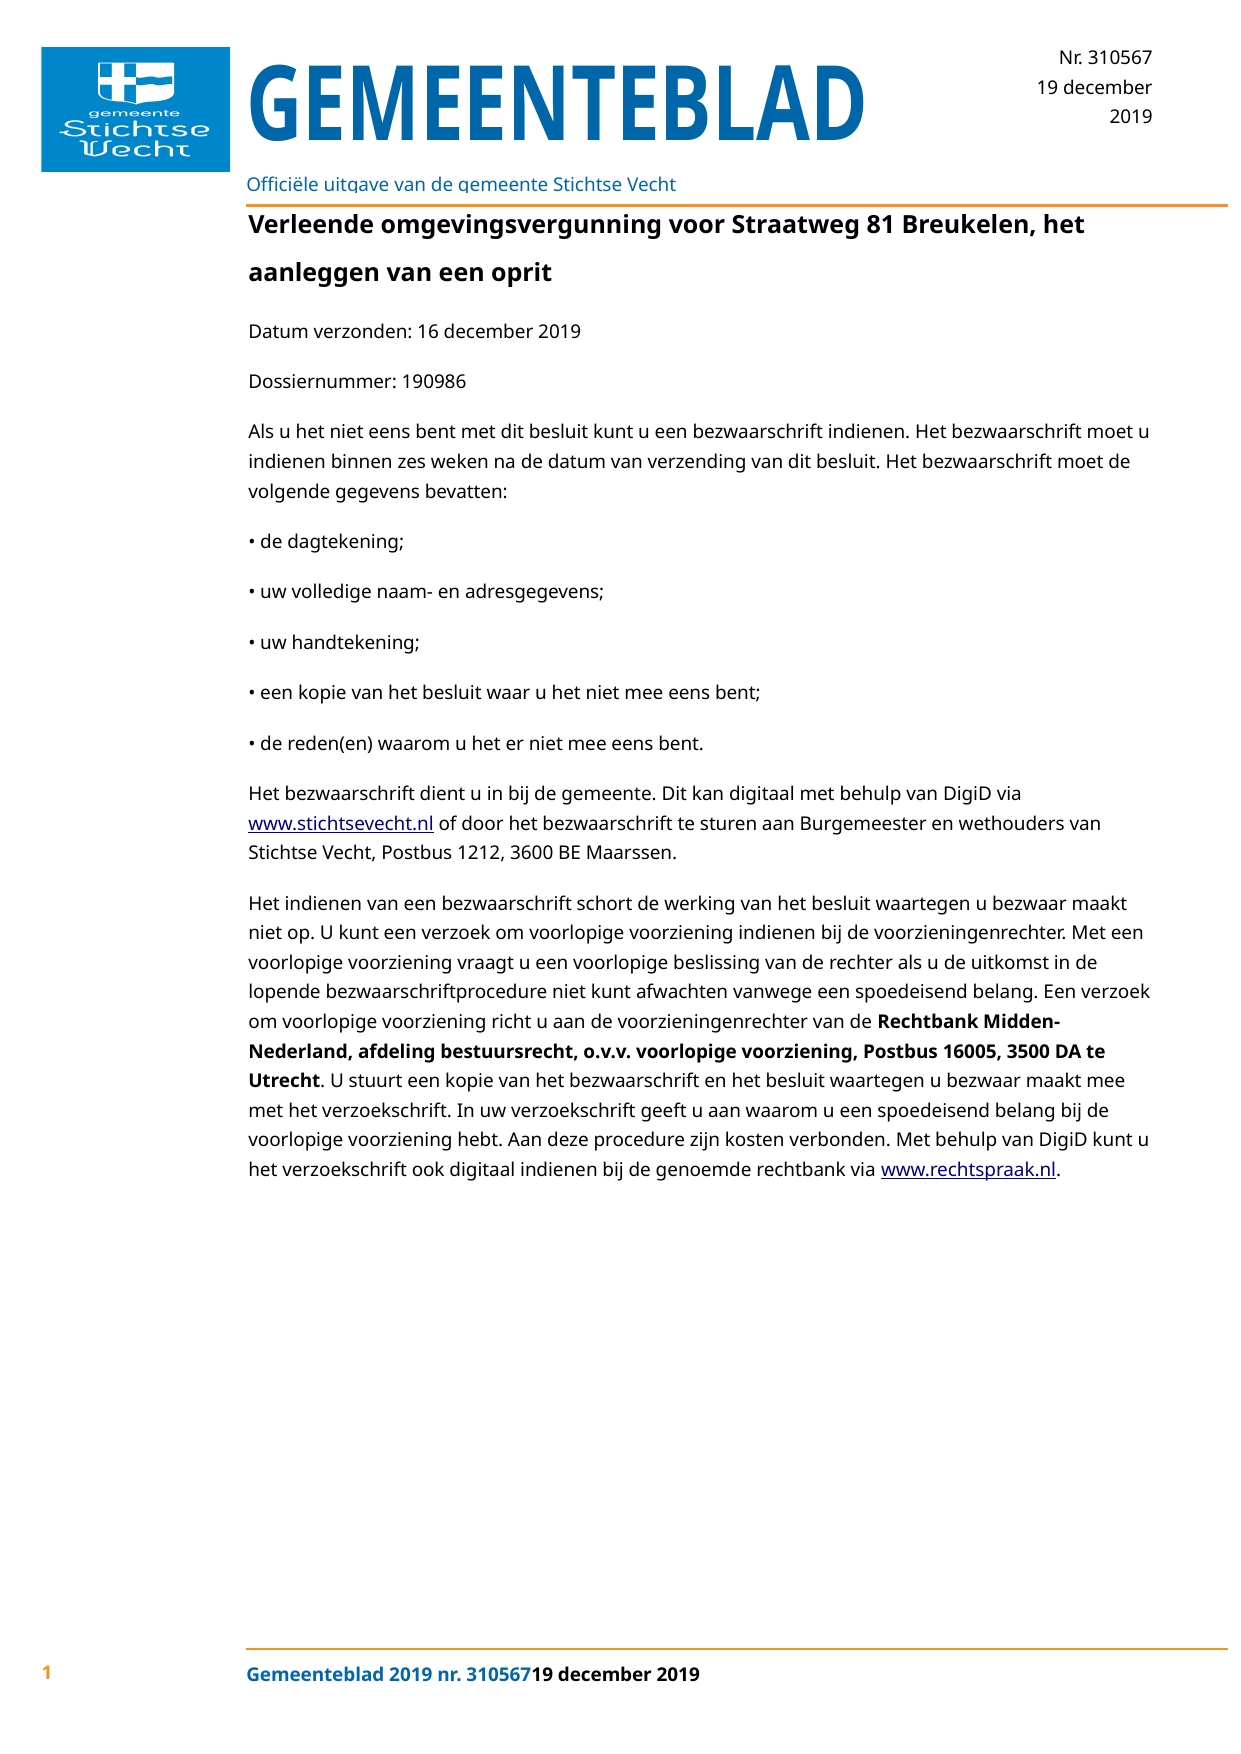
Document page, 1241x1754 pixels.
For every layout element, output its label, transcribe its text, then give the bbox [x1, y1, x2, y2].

text Dossiernummer: 190986 [248, 368, 1152, 394]
picture [99, 63, 135, 101]
text • uw volledige naam- en adresgegevens; [248, 579, 1152, 604]
picture [137, 63, 174, 103]
text • uw handtekening; [248, 629, 1152, 655]
text • de dagtekening; [248, 528, 1152, 554]
text Verleende omgevingsvergunning voor Straatweg 81 Breukelen, het aanleggen van een oprit [248, 207, 1152, 288]
text Het indienen van een bezwaarschrift schort de werking van het besluit waartegen u bezwaar maakt niet op. U kunt een verzoek om voorlopige voorziening indienen bij de voorzieningenrechter. Met een voorlopige voorziening vraagt u een voorlopige beslissing van de rechter als u de uitkomst in de lopende bezwaarschriftprocedure niet kunt afwachten vanwege een spoedeisend belang. Een verzoek om voorlopige voorziening richt u aan de voorzieningenrechter van de Rechtbank Midden-Nederland, afdeling bestuursrecht, o.v.v. voorlopige voorziening, Postbus 16005, 3500 DA te Utrecht. U stuurt een kopie van het bezwaarschrift en het besluit waartegen u bezwaar maakt mee met het verzoekschrift. In uw verzoekschrift geeft u aan waarom u een spoedeisend belang bij de voorlopige voorziening hebt. Aan deze procedure zijn kosten verbonden. Met behulp van DigiD kunt u het verzoekschrift ook digitaal indienen bij de genoemde rechtbank via www.rechtspraak.nl. [248, 890, 1152, 1182]
text Het bezwaarschrift dient u in bij de gemeente. Dit kan digitaal met behulp van DigiD via www.stichtsevecht.nl of door het bezwaarschrift te sturen aan Burgemeester en wethouders van Stichtse Vecht, Postbus 1212, 3600 BE Maarssen. [248, 780, 1152, 865]
text • de reden(en) waarom u het er niet mee eens bent. [248, 730, 1152, 756]
text Als u het niet eens bent met dit besluit kunt u een bezwaarschrift indienen. Het bezwaarschrift moet u indienen binnen zes weken na de datum van verzending van dit besluit. Het bezwaarschrift moet de volgende gegevens bevatten: [248, 419, 1152, 504]
text Datum verzonden: 16 december 2019 [248, 318, 1152, 344]
text • een kopie van het besluit waar u het niet mee eens bent; [248, 679, 1152, 705]
